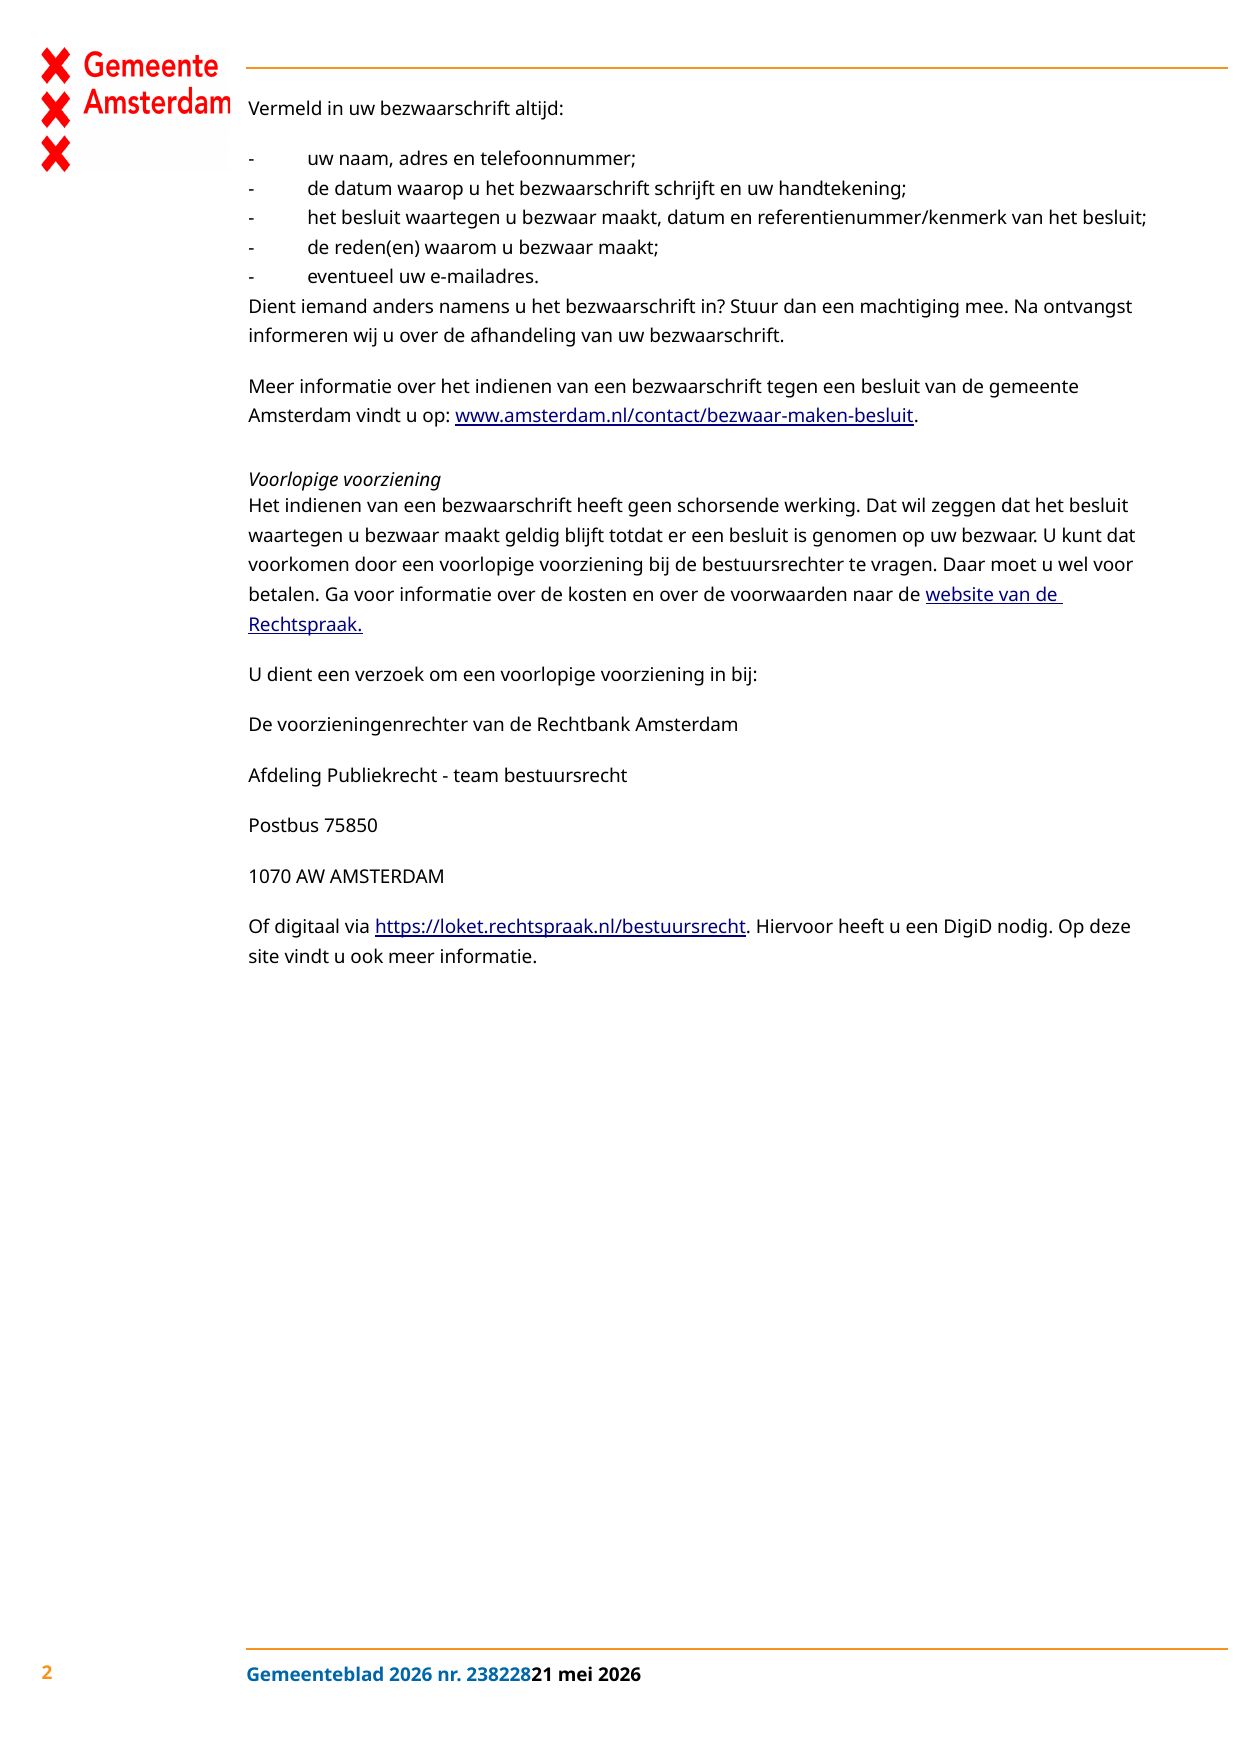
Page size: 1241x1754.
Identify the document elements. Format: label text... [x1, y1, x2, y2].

text Meer informatie over het indienen van een bezwaarschrift tegen een besluit van de gemeente Amsterdam vindt u op: www.amsterdam.nl/contact/bezwaar-maken-besluit. [248, 373, 1152, 428]
text Afdeling Publiekrecht - team bestuursrecht [248, 762, 1152, 788]
picture [41, 47, 231, 172]
list uw naam, adres en telefoonnummer; [248, 145, 1152, 171]
text Dient iemand anders namens u het bezwaarschrift in? Stuur dan een machtiging mee. Na ontvangst informeren wij u over de afhandeling van uw bezwaarschrift. [248, 293, 1152, 348]
list de datum waarop u het bezwaarschrift schrijft en uw handtekening; [248, 175, 1152, 201]
text Of digitaal via https://loket.rechtspraak.nl/bestuursrecht. Hiervoor heeft u een DigiD nodig. Op deze site vindt u ook meer informatie. [248, 913, 1152, 968]
text Voorlopige voorziening [248, 467, 1152, 492]
list eventueel uw e-mailadres. [248, 263, 1152, 289]
text 1070 AW AMSTERDAM [248, 863, 1152, 888]
text Postbus 75850 [248, 812, 1152, 838]
list de reden(en) waarom u bezwaar maakt; [248, 234, 1152, 260]
text Vermeld in uw bezwaarschrift altijd: [248, 95, 1152, 121]
text De voorzieningenrechter van de Rechtbank Amsterdam [248, 712, 1152, 737]
list het besluit waartegen u bezwaar maakt, datum en referentienummer/kenmerk van het besluit; [248, 204, 1152, 230]
text U dient een verzoek om een voorlopige voorziening in bij: [248, 661, 1152, 687]
text Het indienen van een bezwaarschrift heeft geen schorsende werking. Dat wil zeggen dat het besluit waartegen u bezwaar maakt geldig blijft totdat er een besluit is genomen op uw bezwaar. U kunt dat voorkomen door een voorlopige voorziening bij de bestuursrechter te vragen. Daar moet u wel voor betalen. Ga voor informatie over de kosten en over de voorwaarden naar de website van de Rechtspraak. [248, 492, 1152, 636]
